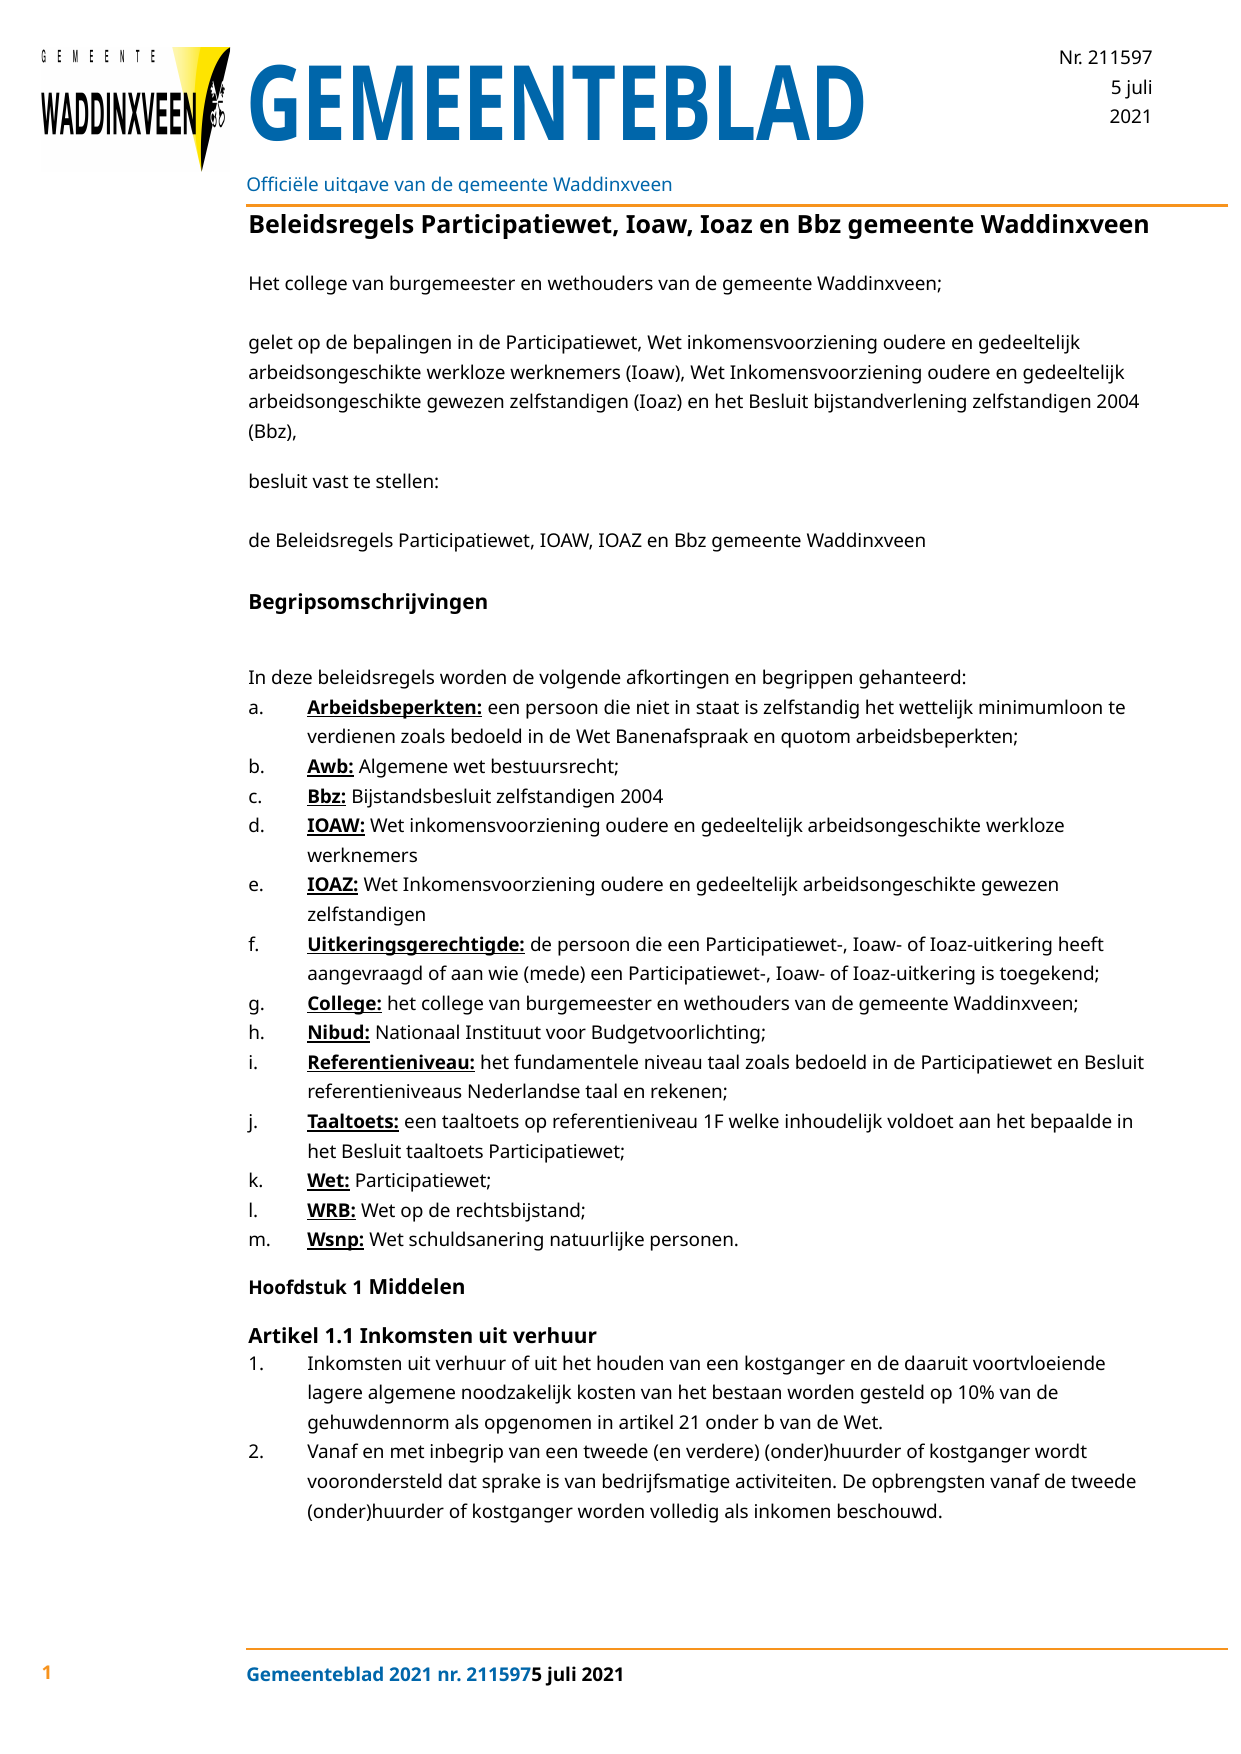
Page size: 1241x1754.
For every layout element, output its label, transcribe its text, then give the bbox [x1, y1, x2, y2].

list Wet: Participatiewet; [248, 1167, 1152, 1193]
list College: het college van burgemeester en wethouders van de gemeente Waddinxveen; [248, 990, 1152, 1016]
list Wsnp: Wet schuldsanering natuurlijke personen. [248, 1227, 1152, 1252]
list Bbz: Bijstandsbesluit zelfstandigen 2004 [248, 783, 1152, 809]
list Awb: Algemene wet bestuursrecht; [248, 753, 1152, 779]
text besluit vast te stellen: [248, 468, 1152, 494]
list IOAW: Wet inkomensvoorziening oudere en gedeeltelijk arbeidsongeschikte werkloze werknemers [248, 812, 1152, 868]
list Vanaf en met inbegrip van een tweede (en verdere) (onder)huurder of kostganger wordt voorondersteld dat sprake is van bedrijfsmatige activiteiten. De opbrengsten vanaf de tweede (onder)huurder of kostganger worden volledig als inkomen beschouwd. [248, 1439, 1152, 1524]
text Artikel 1.1 Inkomsten uit verhuur [248, 1322, 1152, 1350]
list WRB: Wet op de rechtsbijstand; [248, 1197, 1152, 1223]
list IOAZ: Wet Inkomensvoorziening oudere en gedeeltelijk arbeidsongeschikte gewezen zelfstandigen [248, 872, 1152, 927]
text Begripsomschrijvingen [248, 587, 1152, 615]
list Uitkeringsgerechtigde: de persoon die een Participatiewet-, Ioaw- of Ioaz-uitkering heeft aangevraagd of aan wie (mede) een Participatiewet-, Ioaw- of Ioaz-uitkering is toegekend; [248, 931, 1152, 986]
list Nibud: Nationaal Instituut voor Budgetvoorlichting; [248, 1019, 1152, 1045]
text de Beleidsregels Participatiewet, IOAW, IOAZ en Bbz gemeente Waddinxveen [248, 528, 1152, 553]
picture [41, 47, 231, 172]
text Het college van burgemeester en wethouders van de gemeente Waddinxveen; [248, 270, 1152, 296]
list Taaltoets: een taaltoets op referentieniveau 1F welke inhoudelijk voldoet aan het bepaalde in het Besluit taaltoets Participatiewet; [248, 1108, 1152, 1164]
text Hoofdstuk 1 Middelen [248, 1272, 1152, 1301]
text gelet op de bepalingen in de Participatiewet, Wet inkomensvoorziening oudere en gedeeltelijk arbeidsongeschikte werkloze werknemers (Ioaw), Wet Inkomensvoorziening oudere en gedeeltelijk arbeidsongeschikte gewezen zelfstandigen (Ioaz) en het Besluit bijstandverlening zelfstandigen 2004 (Bbz), [248, 329, 1152, 444]
text In deze beleidsregels worden de volgende afkortingen en begrippen gehanteerd: [248, 664, 1152, 690]
list Arbeidsbeperkten: een persoon die niet in staat is zelfstandig het wettelijk minimumloon te verdienen zoals bedoeld in de Wet Banenafspraak en quotom arbeidsbeperkten; [248, 694, 1152, 749]
list Referentieniveau: het fundamentele niveau taal zoals bedoeld in de Participatiewet en Besluit referentieniveaus Nederlandse taal en rekenen; [248, 1049, 1152, 1104]
text Beleidsregels Participatiewet, Ioaw, Ioaz en Bbz gemeente Waddinxveen [248, 207, 1152, 241]
list Inkomsten uit verhuur of uit het houden van een kostganger en de daaruit voortvloeiende lagere algemene noodzakelijk kosten van het bestaan worden gesteld op 10% van de gehuwdennorm als opgenomen in artikel 21 onder b van de Wet. [248, 1350, 1152, 1435]
